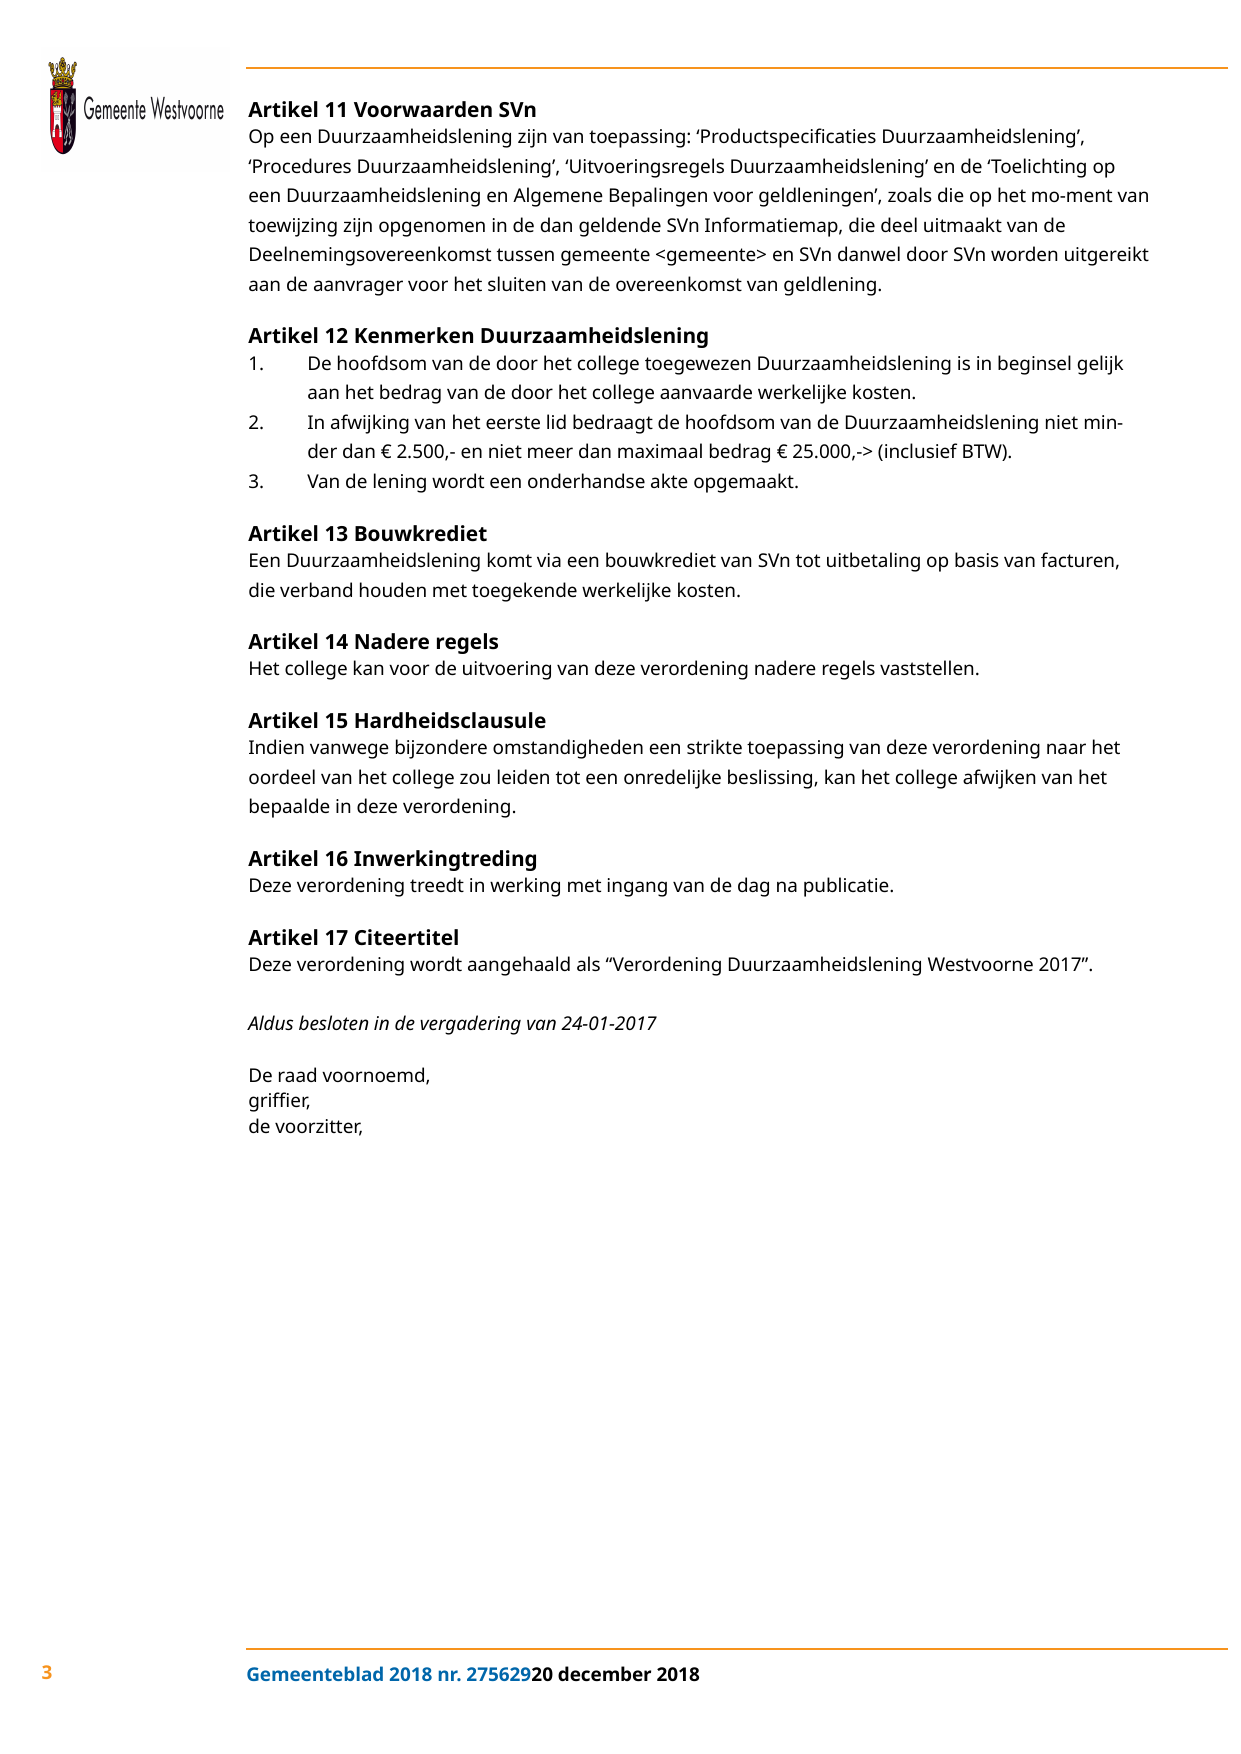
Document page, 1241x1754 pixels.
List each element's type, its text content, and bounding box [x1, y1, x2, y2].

text Artikel 17 Citeertitel [248, 923, 1152, 951]
text Artikel 13 Bouwkrediet [248, 519, 1152, 547]
text De raad voornoemd, [248, 1062, 1152, 1088]
text Het college kan voor de uitvoering van deze verordening nadere regels vaststellen. [248, 656, 1152, 681]
picture [41, 47, 231, 172]
text Artikel 14 Nadere regels [248, 627, 1152, 656]
text Op een Duurzaamheidslening zijn van toepassing: ‘Productspecificaties Duurzaamheidslening’, ‘Procedures Duurzaamheidslening’, ‘Uitvoeringsregels Duurzaamheidslening’ en de ‘Toelichting op een Duurzaamheidslening en Algemene Bepalingen voor geldleningen’, zoals die op het mo-ment van toewijzing zijn opgenomen in de dan geldende SVn Informatiemap, die deel uitmaakt van de Deelnemingsovereenkomst tussen gemeente <gemeente> en SVn danwel door SVn worden uitgereikt aan de aanvrager voor het sluiten van de overeenkomst van geldlening. [248, 123, 1152, 297]
text Deze verordening wordt aangehaald als “Verordening Duurzaamheidslening Westvoorne 2017”. [248, 951, 1152, 977]
text Deze verordening treedt in werking met ingang van de dag na publicatie. [248, 872, 1152, 898]
list Van de lening wordt een onderhandse akte opgemaakt. [248, 468, 1152, 494]
text griffier, [248, 1088, 1152, 1113]
text Artikel 12 Kenmerken Duurzaamheidslening [248, 322, 1152, 350]
text Artikel 15 Hardheidsclausule [248, 706, 1152, 734]
text Artikel 11 Voorwaarden SVn [248, 95, 1152, 123]
text Aldus besloten in de vergadering van 24-01-2017 [248, 1011, 1152, 1036]
list De hoofdsom van de door het college toegewezen Duurzaamheidslening is in beginsel gelijk aan het bedrag van de door het college aanvaarde werkelijke kosten. [248, 350, 1152, 405]
text Artikel 16 Inwerkingtreding [248, 844, 1152, 872]
list In afwijking van het eerste lid bedraagt de hoofdsom van de Duurzaamheidslening niet min-der dan € 2.500,- en niet meer dan maximaal bedrag € 25.000,-> (inclusief BTW). [248, 409, 1152, 464]
text Een Duurzaamheidslening komt via een bouwkrediet van SVn tot uitbetaling op basis van facturen, die verband houden met toegekende werkelijke kosten. [248, 547, 1152, 602]
text Indien vanwege bijzondere omstandigheden een strikte toepassing van deze verordening naar het oordeel van het college zou leiden tot een onredelijke beslissing, kan het college afwijken van het bepaalde in deze verordening. [248, 734, 1152, 819]
text de voorzitter, [248, 1113, 1152, 1139]
